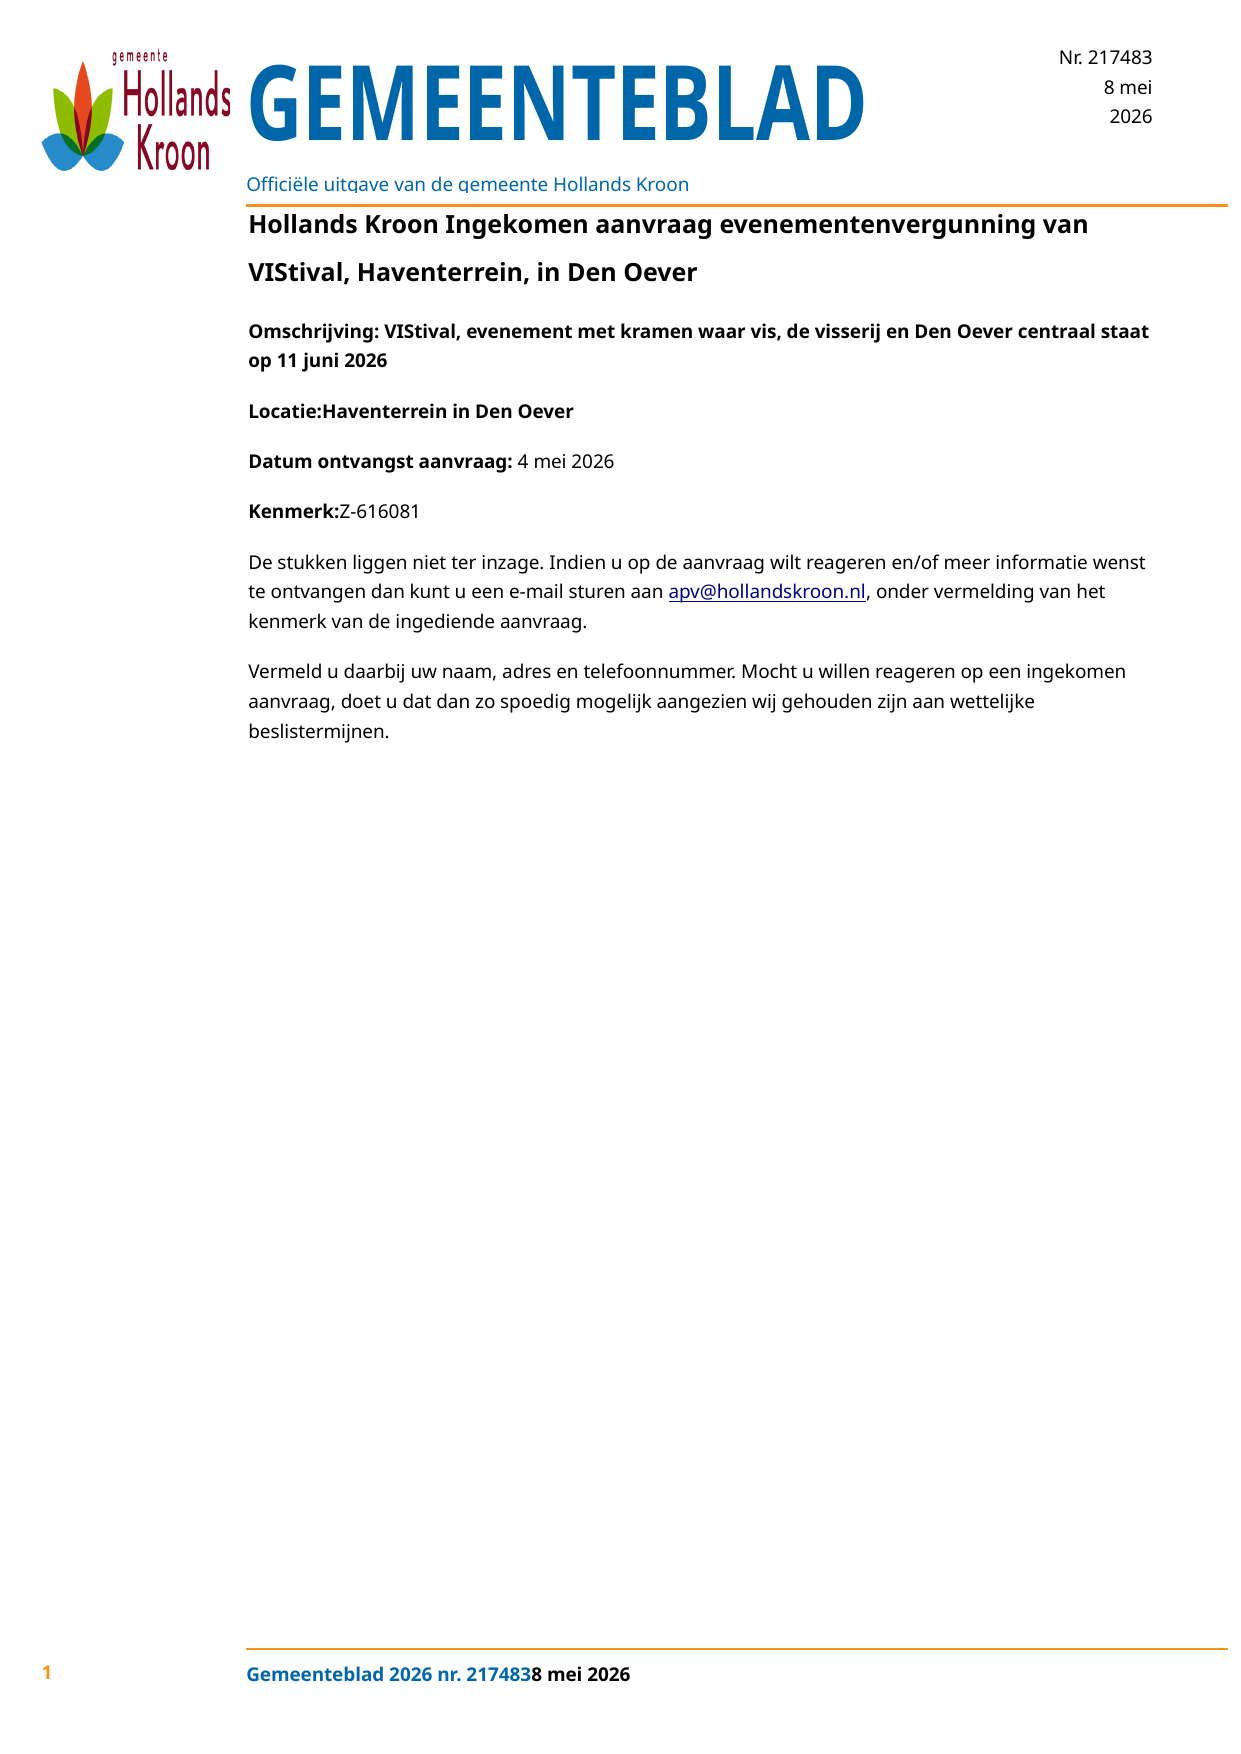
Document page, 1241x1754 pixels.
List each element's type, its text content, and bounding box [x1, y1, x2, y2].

picture [41, 47, 231, 172]
text Datum ontvangst aanvraag: 4 mei 2026 [248, 448, 1152, 474]
text Kenmerk:Z-616081 [248, 499, 1152, 524]
text Omschrijving: VIStival, evenement met kramen waar vis, de visserij en Den Oever centraal staat op 11 juni 2026 [248, 318, 1152, 373]
text De stukken liggen niet ter inzage. Indien u op de aanvraag wilt reageren en/of meer informatie wenst te ontvangen dan kunt u een e-mail sturen aan apv@hollandskroon.nl, onder vermelding van het kenmerk van de ingediende aanvraag. [248, 549, 1152, 634]
text Locatie:Haventerrein in Den Oever [248, 398, 1152, 424]
text Vermeld u daarbij uw naam, adres en telefoonnummer. Mocht u willen reageren op een ingekomen aanvraag, doet u dat dan zo spoedig mogelijk aangezien wij gehouden zijn aan wettelijke beslistermijnen. [248, 659, 1152, 744]
text Hollands Kroon Ingekomen aanvraag evenementenvergunning van VIStival, Haventerrein, in Den Oever [248, 207, 1152, 288]
